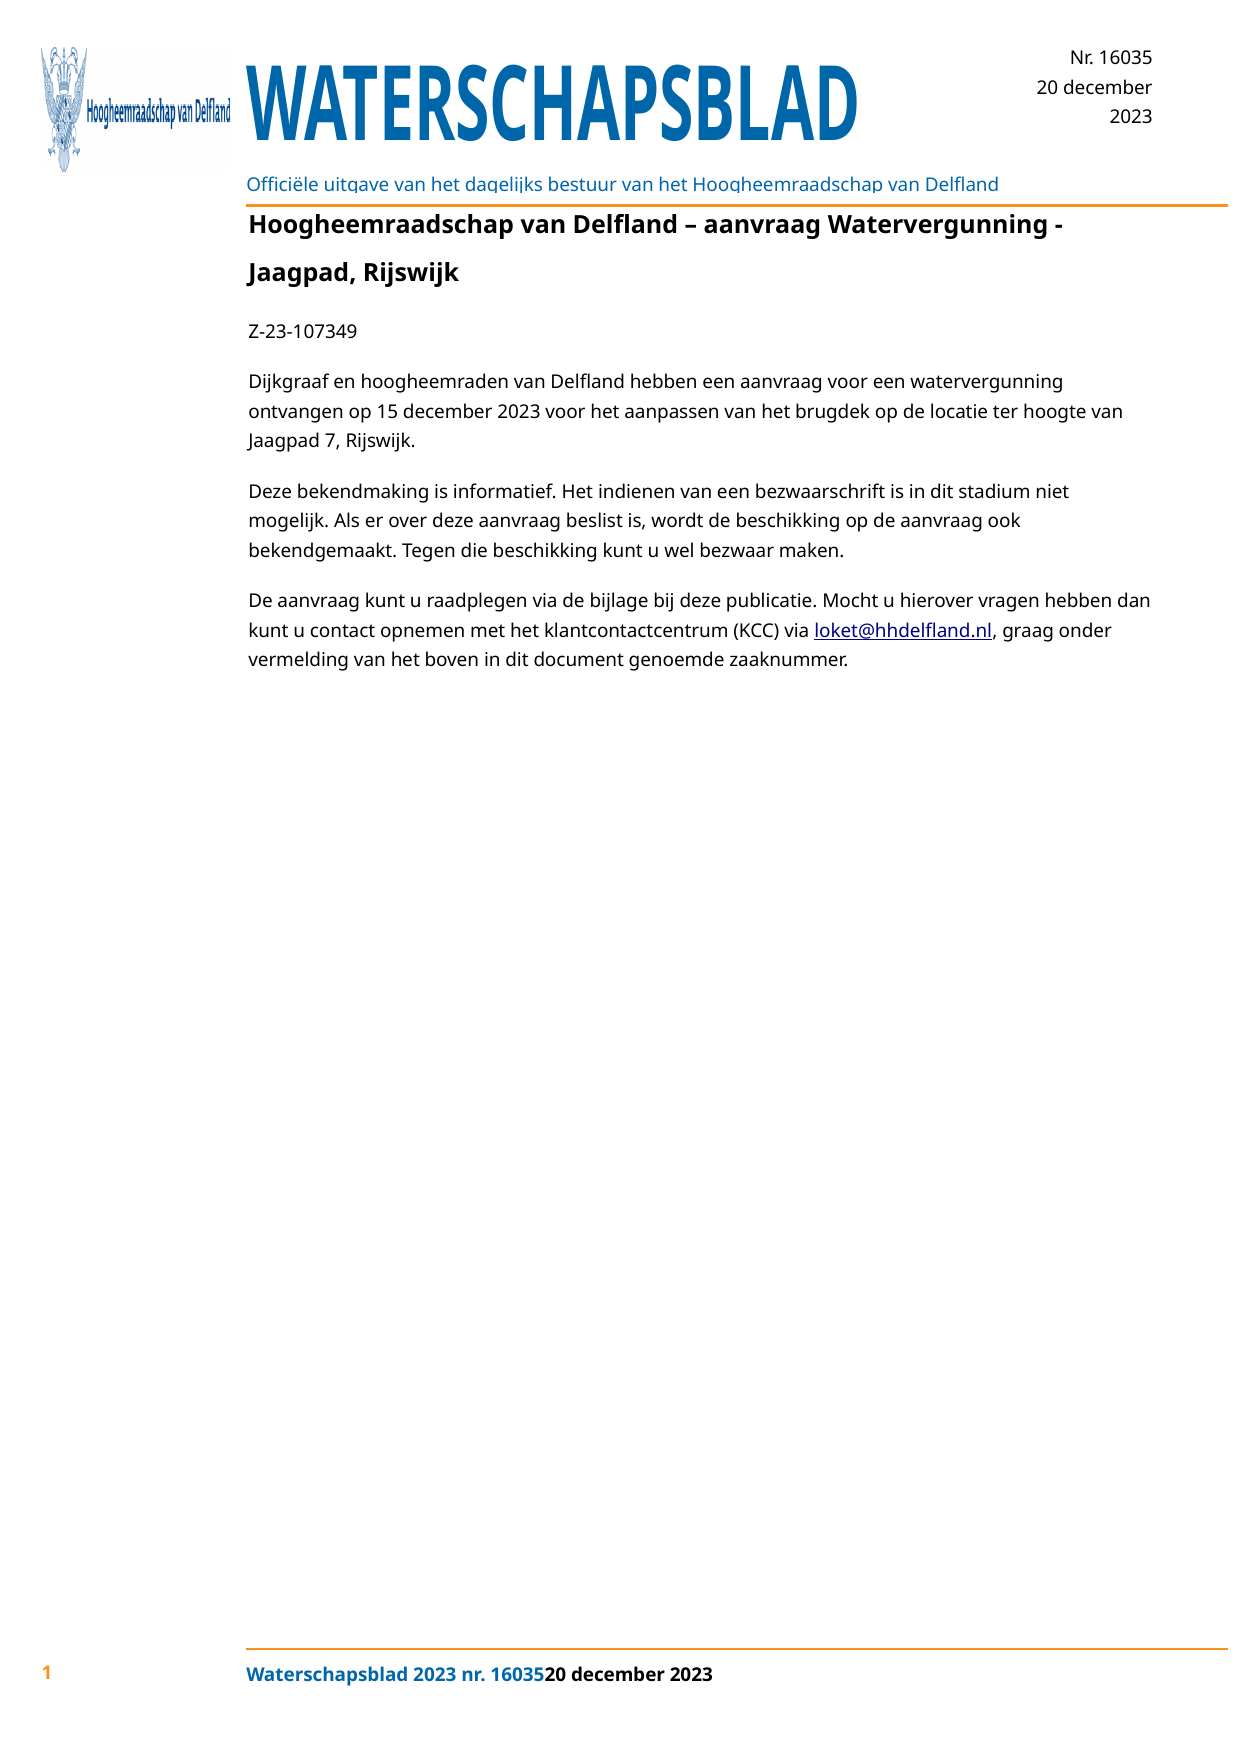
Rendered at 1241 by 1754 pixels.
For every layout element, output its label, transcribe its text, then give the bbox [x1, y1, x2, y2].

picture [41, 47, 231, 172]
text Dijkgraaf en hoogheemraden van Delfland hebben een aanvraag voor een watervergunning ontvangen op 15 december 2023 voor het aanpassen van het brugdek op de locatie ter hoogte van Jaagpad 7, Rijswijk. [248, 368, 1152, 453]
text Deze bekendmaking is informatief. Het indienen van een bezwaarschrift is in dit stadium niet mogelijk. Als er over deze aanvraag beslist is, wordt de beschikking op de aanvraag ook bekendgemaakt. Tegen die beschikking kunt u wel bezwaar maken. [248, 478, 1152, 563]
text De aanvraag kunt u raadplegen via de bijlage bij deze publicatie. Mocht u hierover vragen hebben dan kunt u contact opnemen met het klantcontactcentrum (KCC) via loket@hhdelfland.nl, graag onder vermelding van het boven in dit document genoemde zaaknummer. [248, 587, 1152, 672]
text Z-23-107349 [248, 318, 1152, 344]
text Hoogheemraadschap van Delfland – aanvraag Watervergunning - Jaagpad, Rijswijk [248, 207, 1152, 288]
